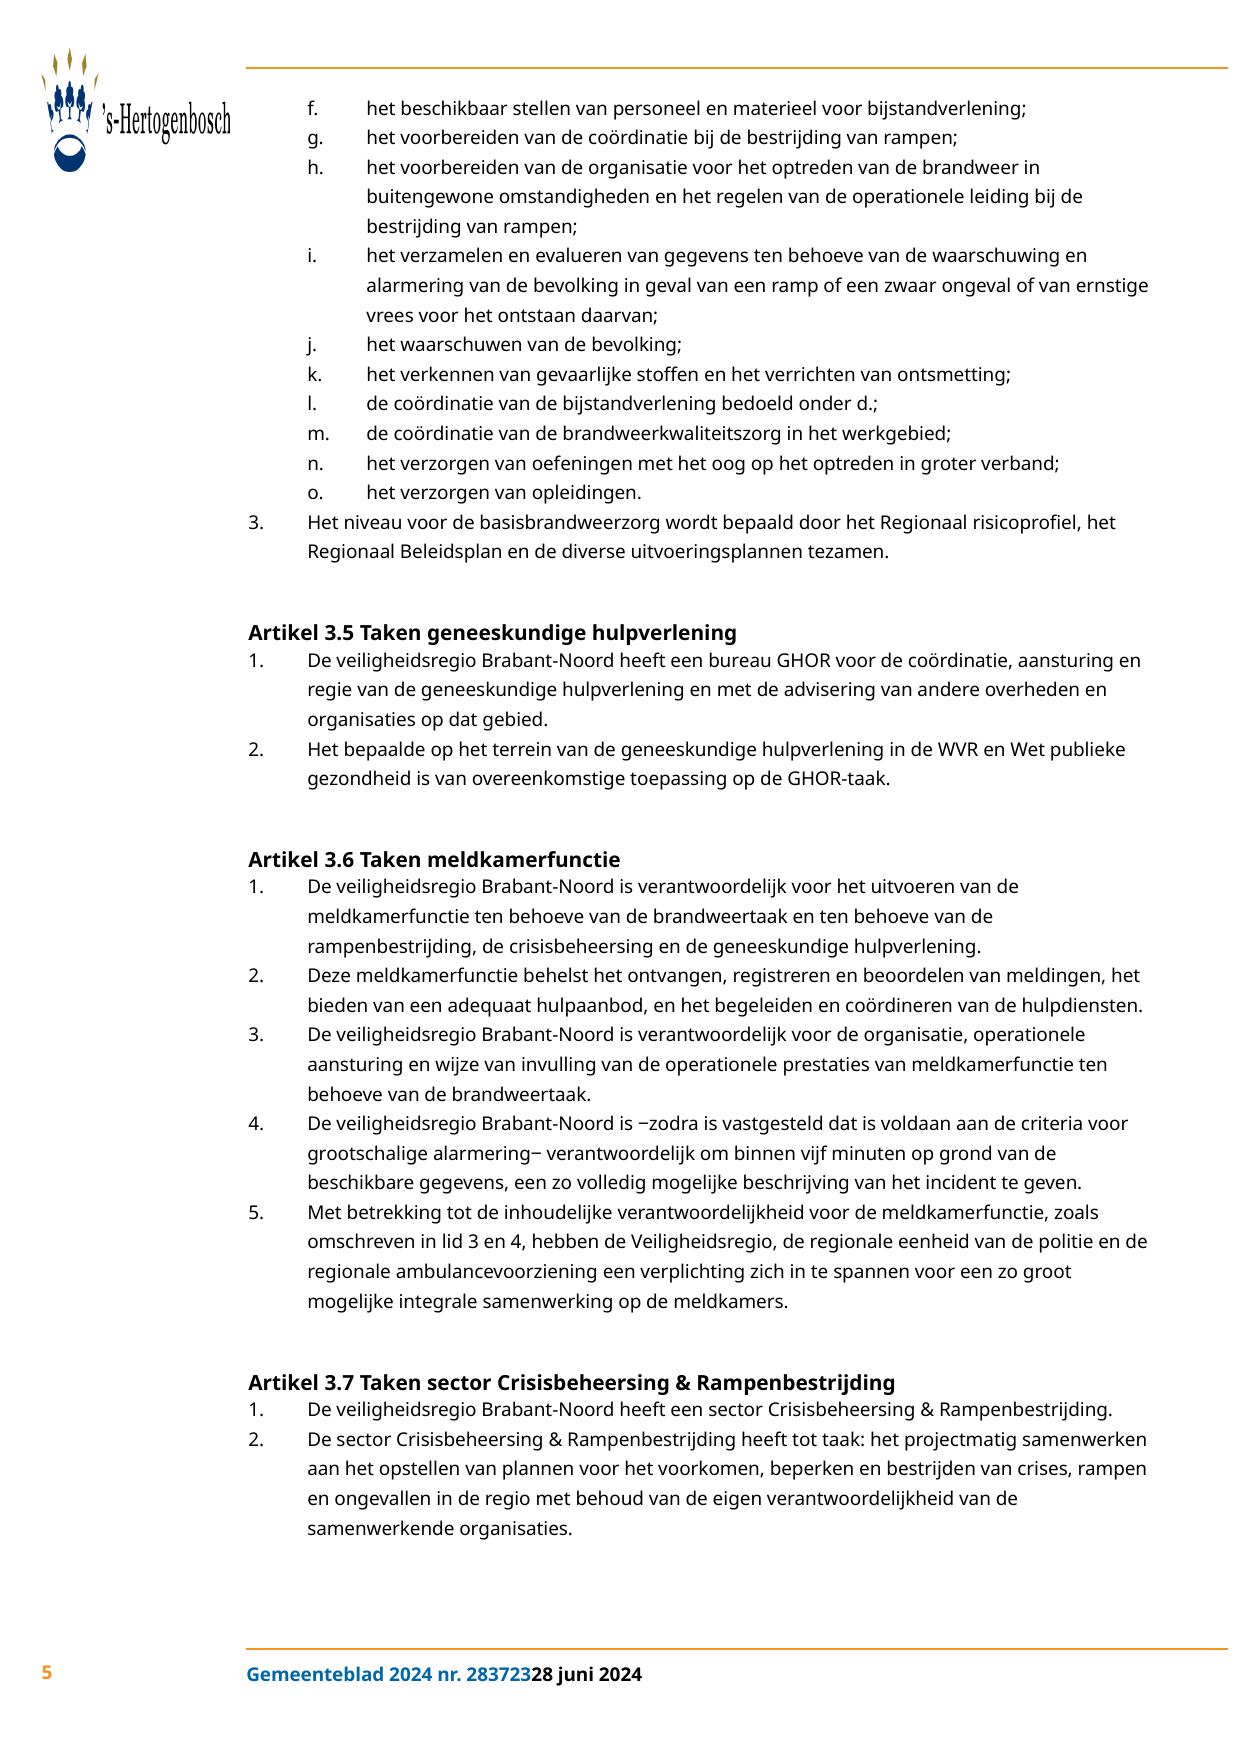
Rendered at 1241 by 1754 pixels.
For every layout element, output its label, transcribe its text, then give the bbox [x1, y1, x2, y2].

list het waarschuwen van de bevolking; [307, 331, 1152, 357]
list het verkennen van gevaarlijke stoffen en het verrichten van ontsmetting; [307, 361, 1152, 387]
list Met betrekking tot de inhoudelijke verantwoordelijkheid voor de meldkamerfunctie, zoals omschreven in lid 3 en 4, hebben de Veiligheidsregio, de regionale eenheid van de politie en de regionale ambulancevoorziening een verplichting zich in te spannen voor een zo groot mogelijke integrale samenwerking op de meldkamers. [248, 1199, 1152, 1314]
list het verzorgen van oefeningen met het oog op het optreden in groter verband; [307, 450, 1152, 476]
list het voorbereiden van de organisatie voor het optreden van de brandweer in buitengewone omstandigheden en het regelen van de operationele leiding bij de bestrijding van rampen; [307, 154, 1152, 239]
list Het bepaalde op het terrein van de geneeskundige hulpverlening in de WVR en Wet publieke gezondheid is van overeenkomstige toepassing op de GHOR-taak. [248, 736, 1152, 791]
list het verzamelen en evalueren van gegevens ten behoeve van de waarschuwing en alarmering van de bevolking in geval van een ramp of een zwaar ongeval of van ernstige vrees voor het ontstaan daarvan; [307, 243, 1152, 328]
list De veiligheidsregio Brabant-Noord is verantwoordelijk voor het uitvoeren van de meldkamerfunctie ten behoeve van de brandweertaak en ten behoeve van de rampenbestrijding, de crisisbeheersing en de geneeskundige hulpverlening. [248, 874, 1152, 959]
picture [41, 47, 231, 172]
text Artikel 3.5 Taken geneeskundige hulpverlening [248, 618, 1152, 647]
list Deze meldkamerfunctie behelst het ontvangen, registreren en beoordelen van meldingen, het bieden van een adequaat hulpaanbod, en het begeleiden en coördineren van de hulpdiensten. [248, 962, 1152, 1018]
list het beschikbaar stellen van personeel en materieel voor bijstandverlening; [307, 95, 1152, 121]
list het verzorgen van opleidingen. [307, 479, 1152, 505]
list Het niveau voor de basisbrandweerzorg wordt bepaald door het Regionaal risicoprofiel, het Regionaal Beleidsplan en de diverse uitvoeringsplannen tezamen. [248, 509, 1152, 564]
text Artikel 3.7 Taken sector Crisisbeheersing & Rampenbestrijding [248, 1368, 1152, 1396]
list De veiligheidsregio Brabant-Noord is ‒zodra is vastgesteld dat is voldaan aan de criteria voor grootschalige alarmering‒ verantwoordelijk om binnen vijf minuten op grond van de beschikbare gegevens, een zo volledig mogelijke beschrijving van het incident te geven. [248, 1110, 1152, 1195]
list De sector Crisisbeheersing & Rampenbestrijding heeft tot taak: het projectmatig samenwerken aan het opstellen van plannen voor het voorkomen, beperken en bestrijden van crises, rampen en ongevallen in de regio met behoud van de eigen verantwoordelijkheid van de samenwerkende organisaties. [248, 1426, 1152, 1540]
list het voorbereiden van de coördinatie bij de bestrijding van rampen; [307, 124, 1152, 150]
text Artikel 3.6 Taken meldkamerfunctie [248, 845, 1152, 874]
list De veiligheidsregio Brabant-Noord is verantwoordelijk voor de organisatie, operationele aansturing en wijze van invulling van de operationele prestaties van meldkamerfunctie ten behoeve van de brandweertaak. [248, 1022, 1152, 1107]
list de coördinatie van de brandweerkwaliteitszorg in het werkgebied; [307, 420, 1152, 446]
list De veiligheidsregio Brabant-Noord heeft een sector Crisisbeheersing & Rampenbestrijding. [248, 1396, 1152, 1422]
list de coördinatie van de bijstandverlening bedoeld onder d.; [307, 391, 1152, 416]
list De veiligheidsregio Brabant-Noord heeft een bureau GHOR voor de coördinatie, aansturing en regie van de geneeskundige hulpverlening en met de advisering van andere overheden en organisaties op dat gebied. [248, 647, 1152, 732]
